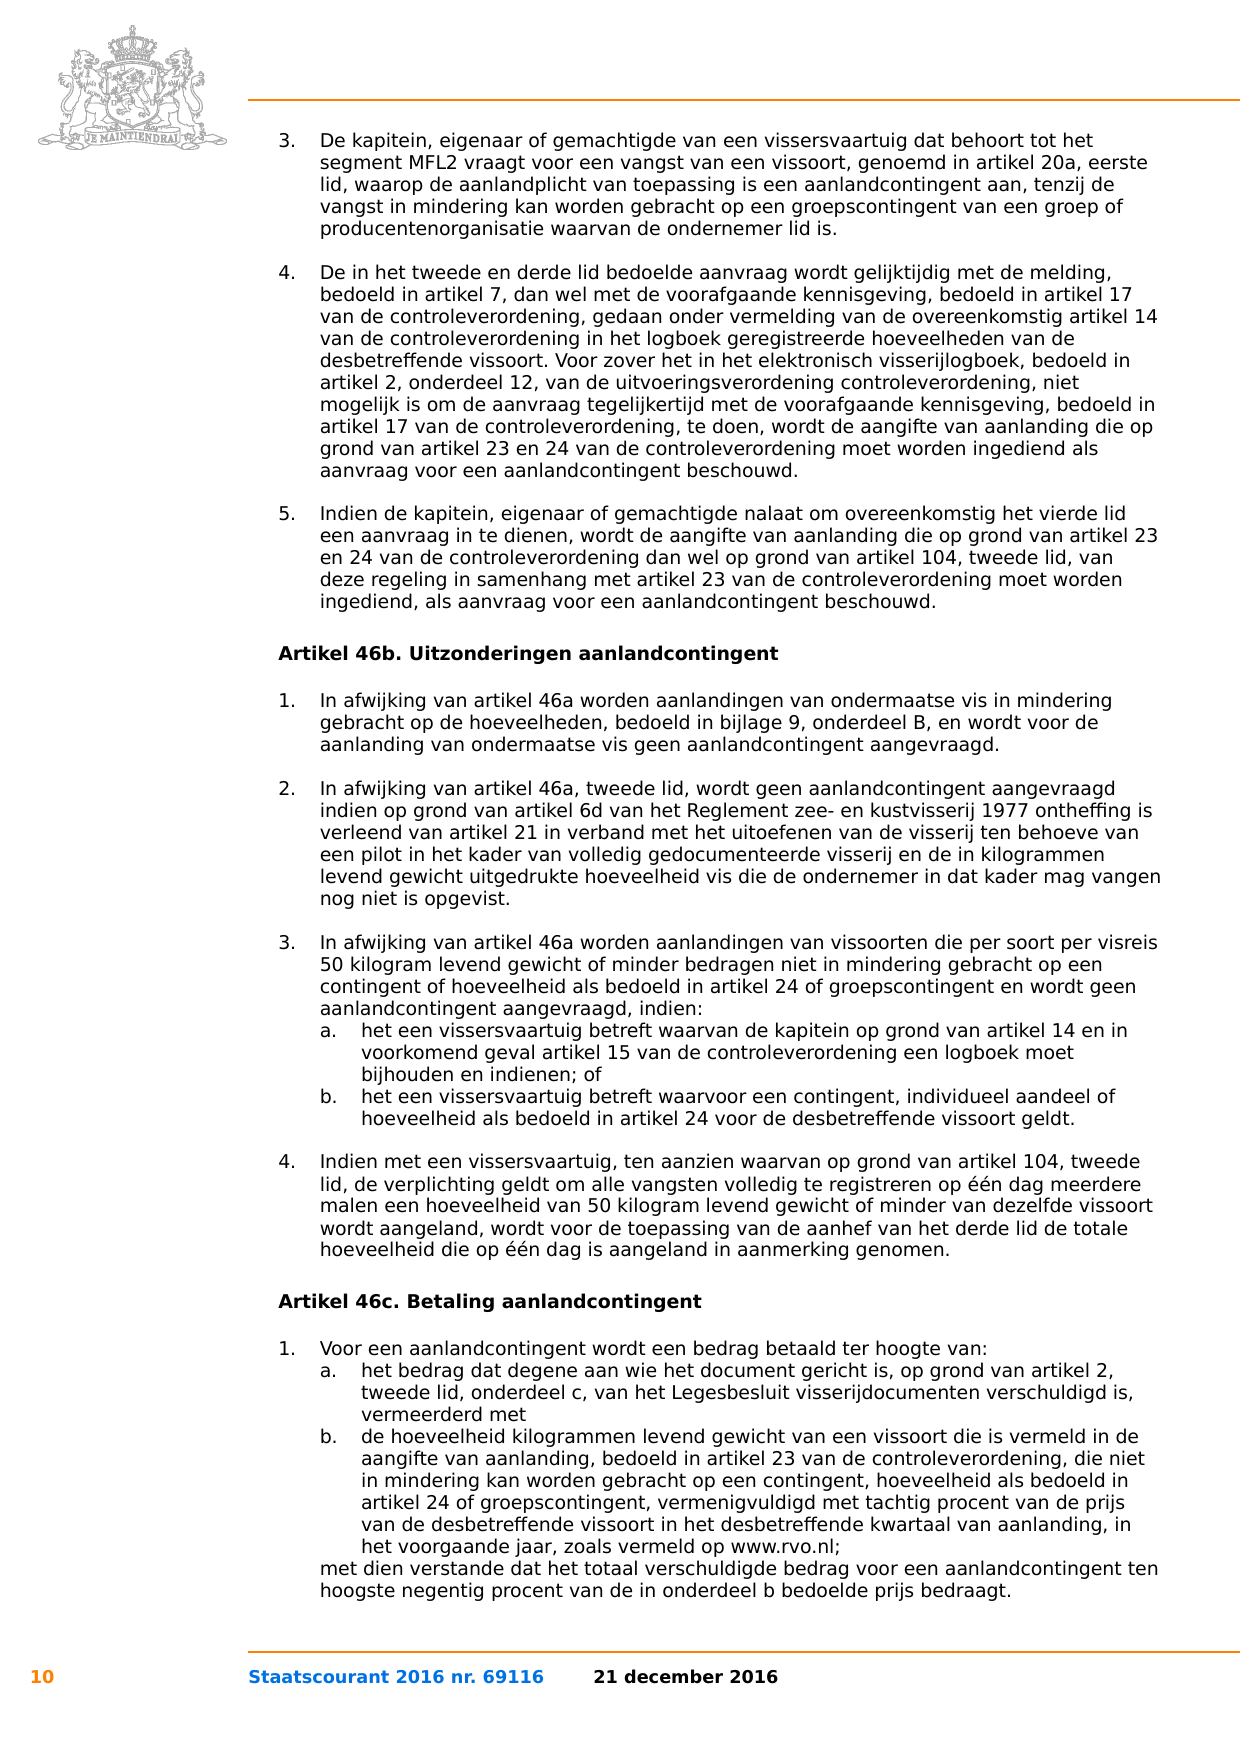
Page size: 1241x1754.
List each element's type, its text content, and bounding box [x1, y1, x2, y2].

text a. het een vissersvaartuig betreft waarvan de kapitein op grond van artikel 14 en in voorkomend geval artikel 15 van de controleverordening een logboek moet bijhouden en indienen; of [319, 1020, 1163, 1086]
text 1. Voor een aanlandcontingent wordt een bedrag betaald ter hoogte van: [278, 1338, 1163, 1360]
text 3. De kapitein, eigenaar of gemachtigde van een vissersvaartuig dat behoort tot het segment MFL2 vraagt voor een vangst van een vissoort, genoemd in artikel 20a, eerste lid, waarop de aanlandplicht van toepassing is een aanlandcontingent aan, tenzij de vangst in mindering kan worden gebracht op een groepscontingent van een groep of producentenorganisatie waarvan de ondernemer lid is. [278, 130, 1163, 240]
text a. het bedrag dat degene aan wie het document gericht is, op grond van artikel 2, tweede lid, onderdeel c, van het Legesbesluit visserijdocumenten verschuldigd is, vermeerderd met [319, 1360, 1163, 1426]
text 4. Indien met een vissersvaartuig, ten aanzien waarvan op grond van artikel 104, tweede lid, de verplichting geldt om alle vangsten volledig te registreren op één dag meerdere malen een hoeveelheid van 50 kilogram levend gewicht of minder van dezelfde vissoort wordt aangeland, wordt voor de toepassing van de aanhef van het derde lid de totale hoeveelheid die op één dag is aangeland in aanmerking genomen. [278, 1151, 1163, 1261]
subtitle Artikel 46c. Betaling aanlandcontingent [278, 1291, 1163, 1313]
text 2. In afwijking van artikel 46a, tweede lid, wordt geen aanlandcontingent aangevraagd indien op grond van artikel 6d van het Reglement zee- en kustvisserij 1977 ontheffing is verleend van artikel 21 in verband met het uitoefenen van de visserij ten behoeve van een pilot in het kader van volledig gedocumenteerde visserij en de in kilogrammen levend gewicht uitgedrukte hoeveelheid vis die de ondernemer in dat kader mag vangen nog niet is opgevist. [278, 778, 1163, 910]
text 3. In afwijking van artikel 46a worden aanlandingen van vissoorten die per soort per visreis 50 kilogram levend gewicht of minder bedragen niet in mindering gebracht op een contingent of hoeveelheid als bedoeld in artikel 24 of groepscontingent en wordt geen aanlandcontingent aangevraagd, indien: [278, 932, 1163, 1020]
text 1. In afwijking van artikel 46a worden aanlandingen van ondermaatse vis in mindering gebracht op de hoeveelheden, bedoeld in bijlage 9, onderdeel B, en wordt voor de aanlanding van ondermaatse vis geen aanlandcontingent aangevraagd. [278, 690, 1163, 756]
text 5. Indien de kapitein, eigenaar of gemachtigde nalaat om overeenkomstig het vierde lid een aanvraag in te dienen, wordt de aangifte van aanlanding die op grond van artikel 23 en 24 van de controleverordening dan wel op grond van artikel 104, tweede lid, van deze regeling in samenhang met artikel 23 van de controleverordening moet worden ingediend, als aanvraag voor een aanlandcontingent beschouwd. [278, 503, 1163, 613]
subtitle Artikel 46b. Uitzonderingen aanlandcontingent [278, 643, 1163, 665]
text met dien verstande dat het totaal verschuldigde bedrag voor een aanlandcontingent ten hoogste negentig procent van de in onderdeel b bedoelde prijs bedraagt. [319, 1558, 1163, 1602]
picture [38, 25, 227, 150]
text b. de hoeveelheid kilogrammen levend gewicht van een vissoort die is vermeld in de aangifte van aanlanding, bedoeld in artikel 23 van de controleverordening, die niet in mindering kan worden gebracht op een contingent, hoeveelheid als bedoeld in artikel 24 of groepscontingent, vermenigvuldigd met tachtig procent van de prijs van de desbetreffende vissoort in het desbetreffende kwartaal van aanlanding, in het voorgaande jaar, zoals vermeld op www.rvo.nl; [319, 1426, 1163, 1558]
text b. het een vissersvaartuig betreft waarvoor een contingent, individueel aandeel of hoeveelheid als bedoeld in artikel 24 voor de desbetreffende vissoort geldt. [319, 1086, 1163, 1129]
text 4. De in het tweede en derde lid bedoelde aanvraag wordt gelijktijdig met de melding, bedoeld in artikel 7, dan wel met de voorafgaande kennisgeving, bedoeld in artikel 17 van de controleverordening, gedaan onder vermelding van de overeenkomstig artikel 14 van de controleverordening in het logboek geregistreerde hoeveelheden van de desbetreffende vissoort. Voor zover het in het elektronisch visserijlogboek, bedoeld in artikel 2, onderdeel 12, van de uitvoeringsverordening controleverordening, niet mogelijk is om de aanvraag tegelijkertijd met de voorafgaande kennisgeving, bedoeld in artikel 17 van de controleverordening, te doen, wordt de aangifte van aanlanding die op grond van artikel 23 en 24 van de controleverordening moet worden ingediend als aanvraag voor een aanlandcontingent beschouwd. [278, 262, 1163, 481]
